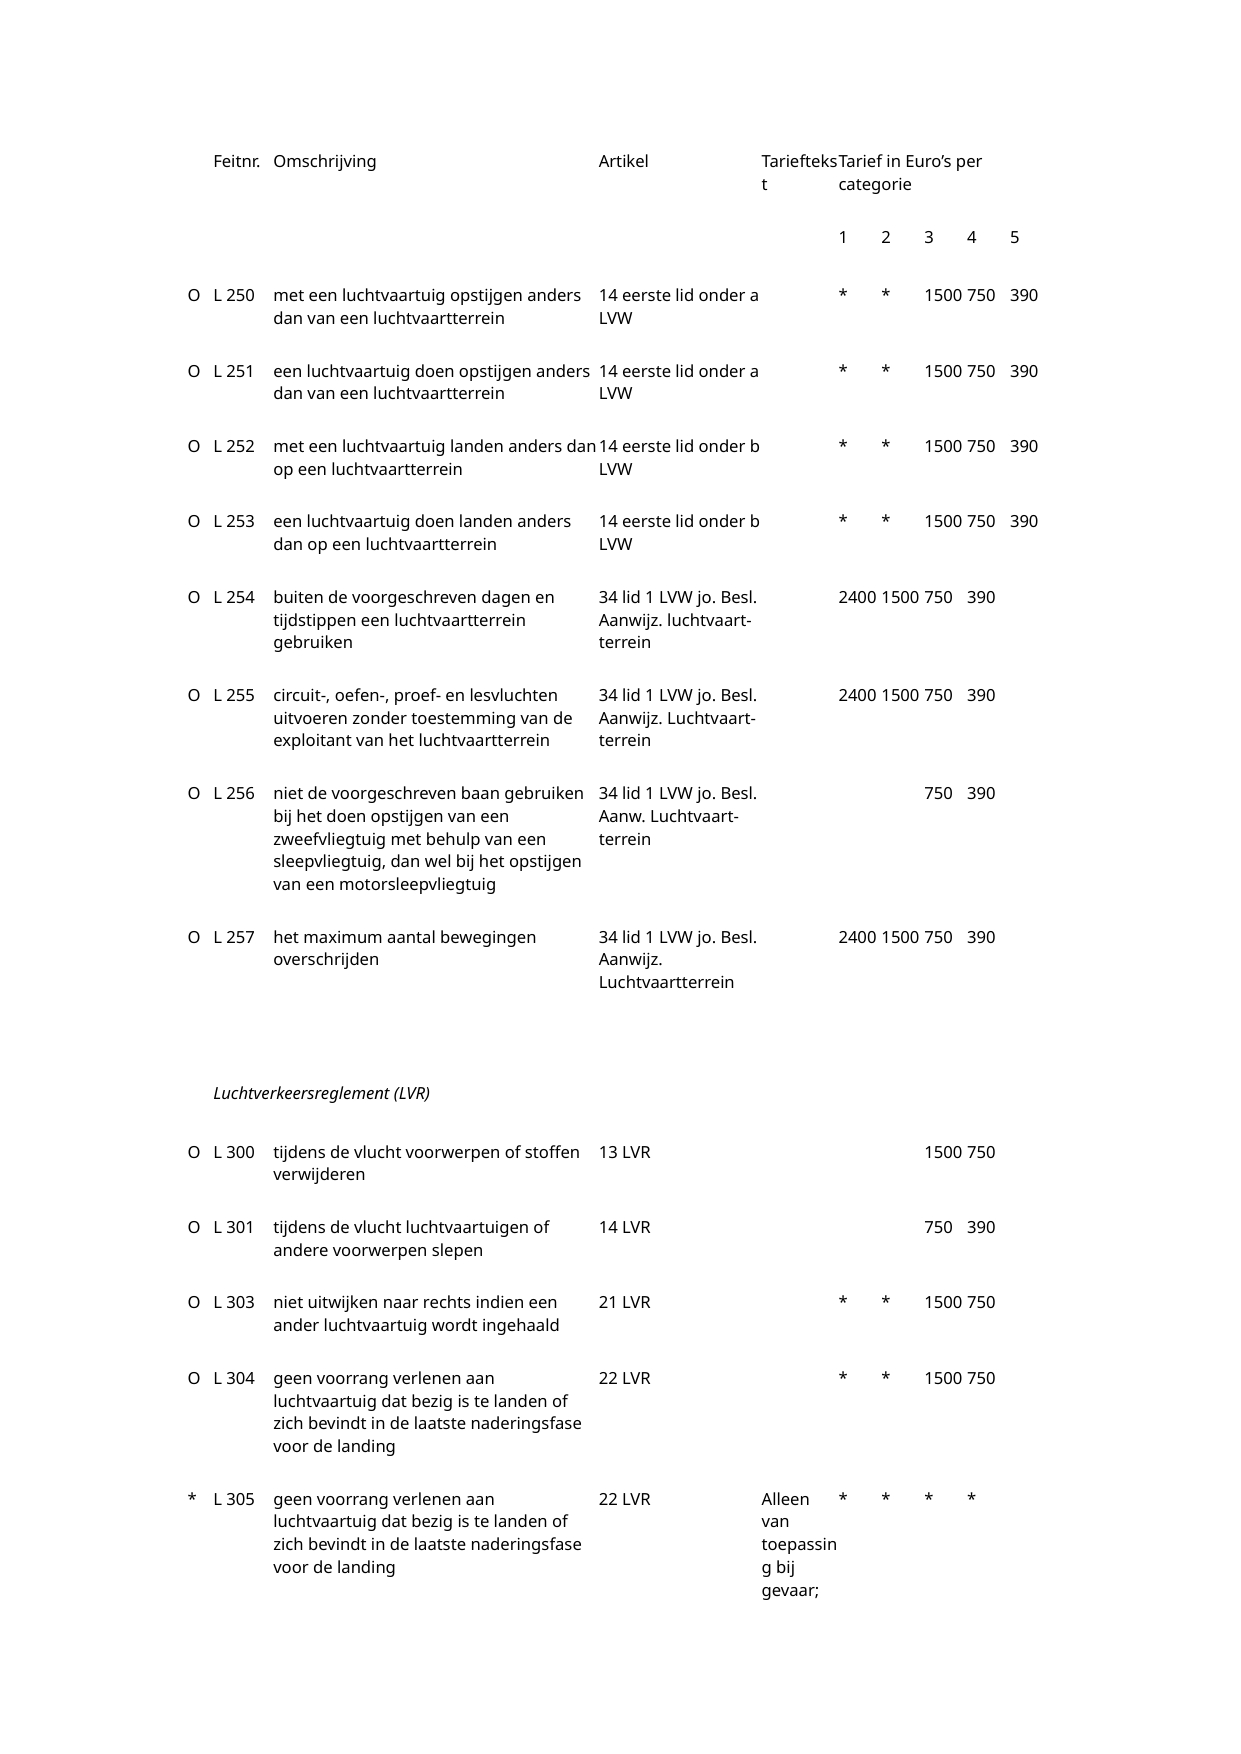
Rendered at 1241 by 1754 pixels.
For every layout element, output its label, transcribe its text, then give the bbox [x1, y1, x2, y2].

table_cell L 255 [213, 684, 273, 782]
table_cell 390 [967, 782, 1010, 925]
table_cell [761, 359, 838, 435]
table_cell O [188, 925, 213, 1023]
table_cell L 304 [213, 1367, 273, 1487]
table_cell O [188, 684, 213, 782]
table_cell 14 eerste lid onder a LVW [599, 359, 761, 435]
table_cell * [881, 359, 924, 435]
table_cell [273, 225, 598, 284]
table_header Tarief in Euro’s per categorie [838, 150, 1053, 225]
table_cell 750 [924, 925, 967, 1023]
table_cell 750 [967, 510, 1010, 586]
table_cell [1010, 1291, 1053, 1367]
table_cell [188, 225, 213, 284]
table_cell 2400 [838, 684, 881, 782]
table_cell * [881, 510, 924, 586]
table_cell L 301 [213, 1216, 273, 1291]
table_cell [924, 1024, 967, 1082]
table_cell L 251 [213, 359, 273, 435]
table_header Artikel [599, 150, 761, 225]
table_cell [213, 225, 273, 284]
table_cell 1500 [924, 359, 967, 435]
table_cell 1500 [881, 684, 924, 782]
table_cell 21 LVR [599, 1291, 761, 1367]
table_cell 14 eerste lid onder a LVW [599, 284, 761, 359]
table_cell geen voorrang verlenen aan luchtvaartuig dat bezig is te landen of zich bevindt in de laatste naderingsfase voor de landing [273, 1488, 598, 1601]
table_cell [1010, 782, 1053, 925]
table_cell O [188, 435, 213, 510]
table_cell [761, 510, 838, 586]
table_cell [881, 1216, 924, 1291]
table_cell [838, 1024, 881, 1082]
table_header Feitnr. [213, 150, 273, 225]
table_cell 3 [924, 225, 967, 284]
table_cell een luchtvaartuig doen landen anders dan op een luchtvaartterrein [273, 510, 598, 586]
table_cell 14 eerste lid onder b LVW [599, 510, 761, 586]
table_cell O [188, 782, 213, 925]
table_cell tijdens de vlucht voorwerpen of stoffen verwijderen [273, 1140, 598, 1216]
table_cell [761, 1024, 838, 1082]
table_cell [881, 1024, 924, 1082]
table_cell * [838, 1291, 881, 1367]
table_cell 750 [967, 1291, 1010, 1367]
table_cell 390 [1010, 435, 1053, 510]
table_cell [599, 1082, 761, 1140]
table_cell 22 LVR [599, 1367, 761, 1487]
table_cell 1500 [924, 1140, 967, 1216]
table_cell 390 [967, 925, 1010, 1023]
table_cell niet de voorgeschreven baan gebruiken bij het doen opstijgen van een zweefvliegtuig met behulp van een sleepvliegtuig, dan wel bij het opstijgen van een motorsleepvliegtuig [273, 782, 598, 925]
table_cell 1500 [881, 586, 924, 684]
table_cell 22 LVR [599, 1488, 761, 1601]
table_cell 14 LVR [599, 1216, 761, 1291]
table_header Tarieftekst [761, 150, 838, 225]
table_cell 4 [967, 225, 1010, 284]
table_cell geen voorrang verlenen aan luchtvaartuig dat bezig is te landen of zich bevindt in de laatste naderingsfase voor de landing [273, 1367, 598, 1487]
table_cell * [838, 1488, 881, 1601]
table_cell 34 lid 1 LVW jo. Besl. Aanw. Luchtvaart-terrein [599, 782, 761, 925]
table_cell * [188, 1488, 213, 1601]
table_cell met een luchtvaartuig landen anders dan op een luchtvaartterrein [273, 435, 598, 510]
table_cell * [838, 284, 881, 359]
table_cell 14 eerste lid onder b LVW [599, 435, 761, 510]
table_cell [881, 782, 924, 925]
table_cell een luchtvaartuig doen opstijgen anders dan van een luchtvaartterrein [273, 359, 598, 435]
table_cell 2400 [838, 586, 881, 684]
table_cell [188, 1024, 213, 1082]
table_cell 34 lid 1 LVW jo. Besl. Aanwijz. Luchtvaartterrein [599, 925, 761, 1023]
table_cell [1010, 684, 1053, 782]
table_cell 1500 [924, 510, 967, 586]
table_cell [1010, 925, 1053, 1023]
table_cell niet uitwijken naar rechts indien een ander luchtvaartuig wordt ingehaald [273, 1291, 598, 1367]
table_cell tijdens de vlucht luchtvaartuigen of andere voorwerpen slepen [273, 1216, 598, 1291]
table_cell [761, 684, 838, 782]
table_cell 750 [924, 782, 967, 925]
table_cell [761, 225, 838, 284]
table_cell 750 [924, 684, 967, 782]
table_cell L 250 [213, 284, 273, 359]
table_cell [761, 782, 838, 925]
table_cell 1 [838, 225, 881, 284]
table_cell [761, 284, 838, 359]
table_cell 5 [1010, 225, 1053, 284]
table_cell O [188, 1140, 213, 1216]
table_cell L 305 [213, 1488, 273, 1601]
table_cell * [881, 1488, 924, 1601]
table_cell O [188, 586, 213, 684]
table_header [188, 150, 213, 225]
table_cell * [881, 1367, 924, 1487]
table_cell [838, 1082, 881, 1140]
table_cell [838, 782, 881, 925]
table_cell [1010, 1367, 1053, 1487]
table_cell 1500 [924, 1291, 967, 1367]
table_cell L 253 [213, 510, 273, 586]
table_cell [967, 1024, 1010, 1082]
table_cell [761, 1367, 838, 1487]
table_cell [1010, 586, 1053, 684]
table_cell * [881, 1291, 924, 1367]
table_cell [838, 1140, 881, 1216]
table_cell [1010, 1216, 1053, 1291]
table_cell O [188, 359, 213, 435]
table_cell 34 lid 1 LVW jo. Besl. Aanwijz. Luchtvaart-terrein [599, 684, 761, 782]
table_cell [924, 1082, 967, 1140]
table_cell 750 [924, 1216, 967, 1291]
table_cell [761, 1291, 838, 1367]
table_cell het maximum aantal bewegingen overschrijden [273, 925, 598, 1023]
table_cell [213, 1024, 273, 1082]
table_cell * [838, 435, 881, 510]
table_cell met een luchtvaartuig opstijgen anders dan van een luchtvaartterrein [273, 284, 598, 359]
table_cell O [188, 510, 213, 586]
table_cell 390 [967, 1216, 1010, 1291]
table_cell 750 [967, 1140, 1010, 1216]
table_cell L 303 [213, 1291, 273, 1367]
table_cell L 300 [213, 1140, 273, 1216]
table_cell 1500 [924, 1367, 967, 1487]
table_cell [881, 1082, 924, 1140]
table_cell L 257 [213, 925, 273, 1023]
table_cell [1010, 1082, 1053, 1140]
table_cell [599, 225, 761, 284]
table_cell * [838, 359, 881, 435]
table_cell [1010, 1488, 1053, 1601]
table_cell * [881, 284, 924, 359]
table_cell O [188, 1291, 213, 1367]
table_cell 1500 [924, 284, 967, 359]
table_cell 390 [1010, 359, 1053, 435]
table_cell [599, 1024, 761, 1082]
table_cell 2 [881, 225, 924, 284]
table_cell 390 [1010, 284, 1053, 359]
table_cell 13 LVR [599, 1140, 761, 1216]
table_cell buiten de voorgeschreven dagen en tijdstippen een luchtvaartterrein gebruiken [273, 586, 598, 684]
table_cell Luchtverkeersreglement (LVR) [213, 1082, 598, 1140]
table_cell [1010, 1024, 1053, 1082]
table_cell circuit-, oefen-, proef- en lesvluchten uitvoeren zonder toestemming van de exploitant van het luchtvaartterrein [273, 684, 598, 782]
table_cell 750 [967, 284, 1010, 359]
table_cell [967, 1082, 1010, 1140]
table_cell [188, 1082, 213, 1140]
table_cell [761, 586, 838, 684]
table_cell [761, 435, 838, 510]
table_cell O [188, 284, 213, 359]
table_cell [881, 1140, 924, 1216]
table_cell 1500 [881, 925, 924, 1023]
table_cell O [188, 1367, 213, 1487]
table_cell 750 [967, 359, 1010, 435]
table_cell 750 [967, 435, 1010, 510]
table_cell [1010, 1140, 1053, 1216]
table_cell * [838, 510, 881, 586]
table_cell 34 lid 1 LVW jo. Besl. Aanwijz. luchtvaart-terrein [599, 586, 761, 684]
table_cell * [881, 435, 924, 510]
table_cell 2400 [838, 925, 881, 1023]
table_cell * [967, 1488, 1010, 1601]
table_cell 750 [924, 586, 967, 684]
table_cell 750 [967, 1367, 1010, 1487]
table_cell [761, 1140, 838, 1216]
table_cell [273, 1024, 598, 1082]
table_cell [838, 1216, 881, 1291]
table_cell O [188, 1216, 213, 1291]
table_cell 390 [1010, 510, 1053, 586]
table_header Omschrijving [273, 150, 598, 225]
table_cell L 252 [213, 435, 273, 510]
table_cell * [924, 1488, 967, 1601]
table_cell L 254 [213, 586, 273, 684]
table_cell Alleen van toepassing bij gevaar; [761, 1488, 838, 1601]
table_cell [761, 1216, 838, 1291]
table_cell 390 [967, 586, 1010, 684]
table_cell * [838, 1367, 881, 1487]
table_cell 1500 [924, 435, 967, 510]
table_cell 390 [967, 684, 1010, 782]
table_cell [761, 1082, 838, 1140]
table_cell L 256 [213, 782, 273, 925]
table_cell [761, 925, 838, 1023]
